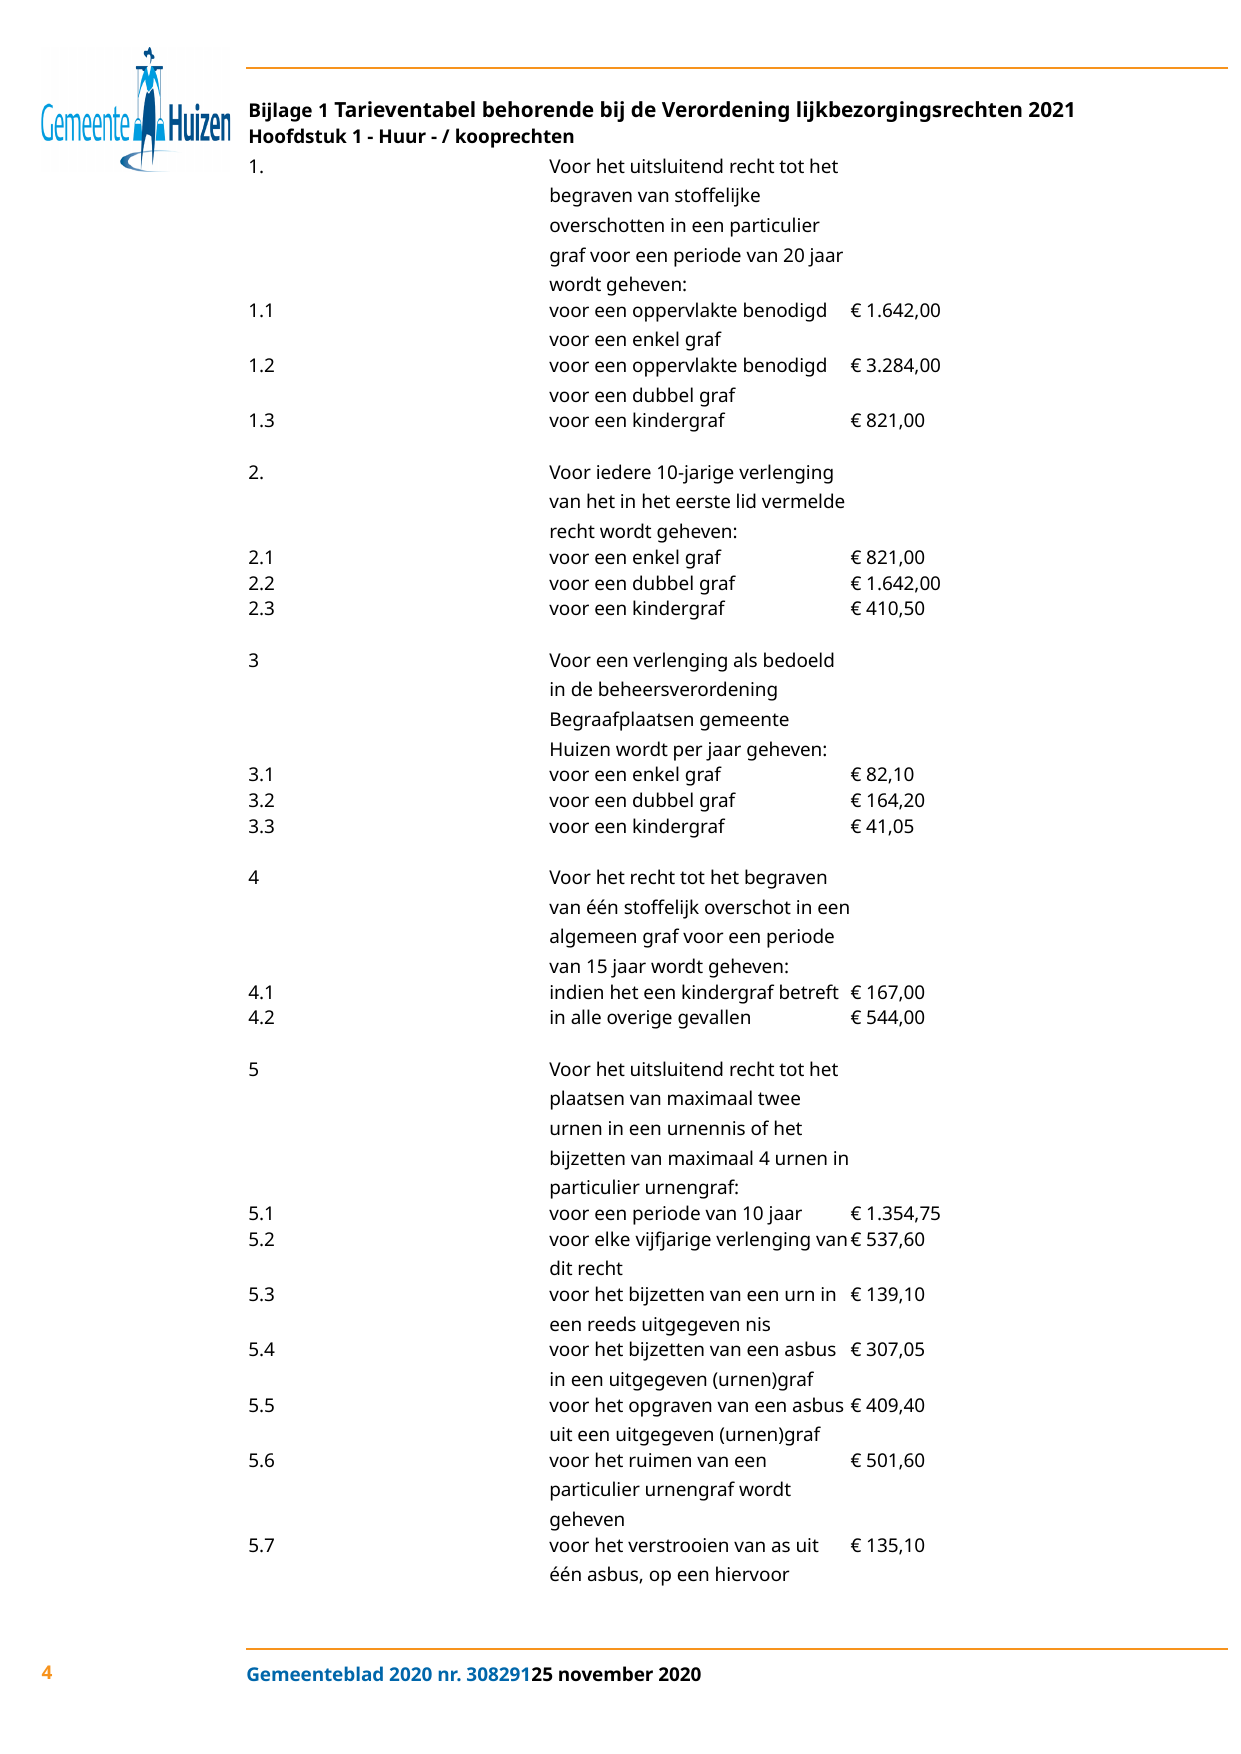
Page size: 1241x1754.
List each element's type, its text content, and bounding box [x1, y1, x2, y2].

table_cell [850, 1056, 1152, 1200]
table_cell € 821,00 [850, 408, 1152, 433]
table_cell 3.2 [248, 787, 549, 813]
table_cell [850, 621, 1152, 647]
table_cell 5.6 [248, 1447, 549, 1532]
table_header Voor het uitsluitend recht tot het begraven van stoffelijke overschotten in een particulier graf voor een periode van 20 jaar wordt geheven: [549, 153, 850, 297]
table_cell 4.1 [248, 979, 549, 1004]
table_header [850, 153, 1152, 297]
table_cell [549, 839, 850, 864]
table_cell 5.3 [248, 1281, 549, 1336]
table_cell 5.5 [248, 1392, 549, 1447]
table_cell in alle overige gevallen [549, 1005, 850, 1030]
table_cell € 139,10 [850, 1281, 1152, 1336]
table_cell 2.2 [248, 570, 549, 596]
table_cell [549, 434, 850, 459]
table_cell voor elke vijfjarige verlenging van dit recht [549, 1226, 850, 1281]
table_cell voor een kindergraf [549, 596, 850, 621]
table_cell Voor het recht tot het begraven van één stoffelijk overschot in een algemeen graf voor een periode van 15 jaar wordt geheven: [549, 864, 850, 979]
table_cell [850, 864, 1152, 979]
table_cell € 1.642,00 [850, 570, 1152, 596]
table_cell € 307,05 [850, 1336, 1152, 1392]
table_cell 3 [248, 647, 549, 761]
table_cell [248, 621, 549, 647]
table_cell voor het bijzetten van een asbus in een uitgegeven (urnen)graf [549, 1336, 850, 1392]
table_cell € 167,00 [850, 979, 1152, 1004]
table_cell 4 [248, 864, 549, 979]
table_cell [549, 1030, 850, 1056]
table_cell [248, 434, 549, 459]
table_cell Voor iedere 10-jarige verlenging van het in het eerste lid vermelde recht wordt geheven: [549, 459, 850, 544]
table_cell 2.3 [248, 596, 549, 621]
table_cell € 537,60 [850, 1226, 1152, 1281]
table_cell voor een oppervlakte benodigd voor een dubbel graf [549, 353, 850, 408]
table_cell 3.3 [248, 813, 549, 839]
table_cell [549, 621, 850, 647]
table_cell voor een enkel graf [549, 761, 850, 787]
table_cell voor een kindergraf [549, 813, 850, 839]
table_cell voor het verstrooien van as uit één asbus, op een hiervoor [549, 1532, 850, 1587]
table_cell voor het bijzetten van een urn in een reeds uitgegeven nis [549, 1281, 850, 1336]
table_cell [850, 647, 1152, 761]
table_cell 1.1 [248, 297, 549, 352]
table_cell 5.7 [248, 1532, 549, 1587]
table_cell [850, 1030, 1152, 1056]
table_cell 5.2 [248, 1226, 549, 1281]
table_cell € 409,40 [850, 1392, 1152, 1447]
table_cell voor het ruimen van een particulier urnengraf wordt geheven [549, 1447, 850, 1532]
table_cell voor een kindergraf [549, 408, 850, 433]
table_cell Voor het uitsluitend recht tot het plaatsen van maximaal twee urnen in een urnennis of het bijzetten van maximaal 4 urnen in particulier urnengraf: [549, 1056, 850, 1200]
table_cell € 82,10 [850, 761, 1152, 787]
table_cell [850, 839, 1152, 864]
table_cell 5.1 [248, 1200, 549, 1226]
text Bijlage 1 Tarieventabel behorende bij de Verordening lijkbezorgingsrechten 2021 [248, 95, 1152, 123]
table_cell [248, 839, 549, 864]
table_cell € 164,20 [850, 787, 1152, 813]
table_cell € 1.354,75 [850, 1200, 1152, 1226]
text Hoofdstuk 1 - Huur - / kooprechten [248, 123, 1152, 149]
table_cell [248, 1030, 549, 1056]
table_cell € 135,10 [850, 1532, 1152, 1587]
table_cell 1.3 [248, 408, 549, 433]
table_cell € 410,50 [850, 596, 1152, 621]
table_cell € 544,00 [850, 1005, 1152, 1030]
table_header 1. [248, 153, 549, 297]
table_cell indien het een kindergraf betreft [549, 979, 850, 1004]
table_cell voor een enkel graf [549, 544, 850, 570]
table_cell Voor een verlenging als bedoeld in de beheersverordening Begraafplaatsen gemeente Huizen wordt per jaar geheven: [549, 647, 850, 761]
table_cell 5.4 [248, 1336, 549, 1392]
table_cell € 41,05 [850, 813, 1152, 839]
table_cell voor een dubbel graf [549, 570, 850, 596]
table_cell € 1.642,00 [850, 297, 1152, 352]
table_cell 3.1 [248, 761, 549, 787]
table_cell 1.2 [248, 353, 549, 408]
table_cell 4.2 [248, 1005, 549, 1030]
table_cell 5 [248, 1056, 549, 1200]
table_cell [850, 434, 1152, 459]
table_cell 2. [248, 459, 549, 544]
table_cell 2.1 [248, 544, 549, 570]
table_cell voor een dubbel graf [549, 787, 850, 813]
table_cell € 821,00 [850, 544, 1152, 570]
table_cell € 3.284,00 [850, 353, 1152, 408]
table_cell voor het opgraven van een asbus uit een uitgegeven (urnen)graf [549, 1392, 850, 1447]
table_cell € 501,60 [850, 1447, 1152, 1532]
table_cell voor een periode van 10 jaar [549, 1200, 850, 1226]
table_cell voor een oppervlakte benodigd voor een enkel graf [549, 297, 850, 352]
table_cell [850, 459, 1152, 544]
picture [41, 47, 231, 172]
